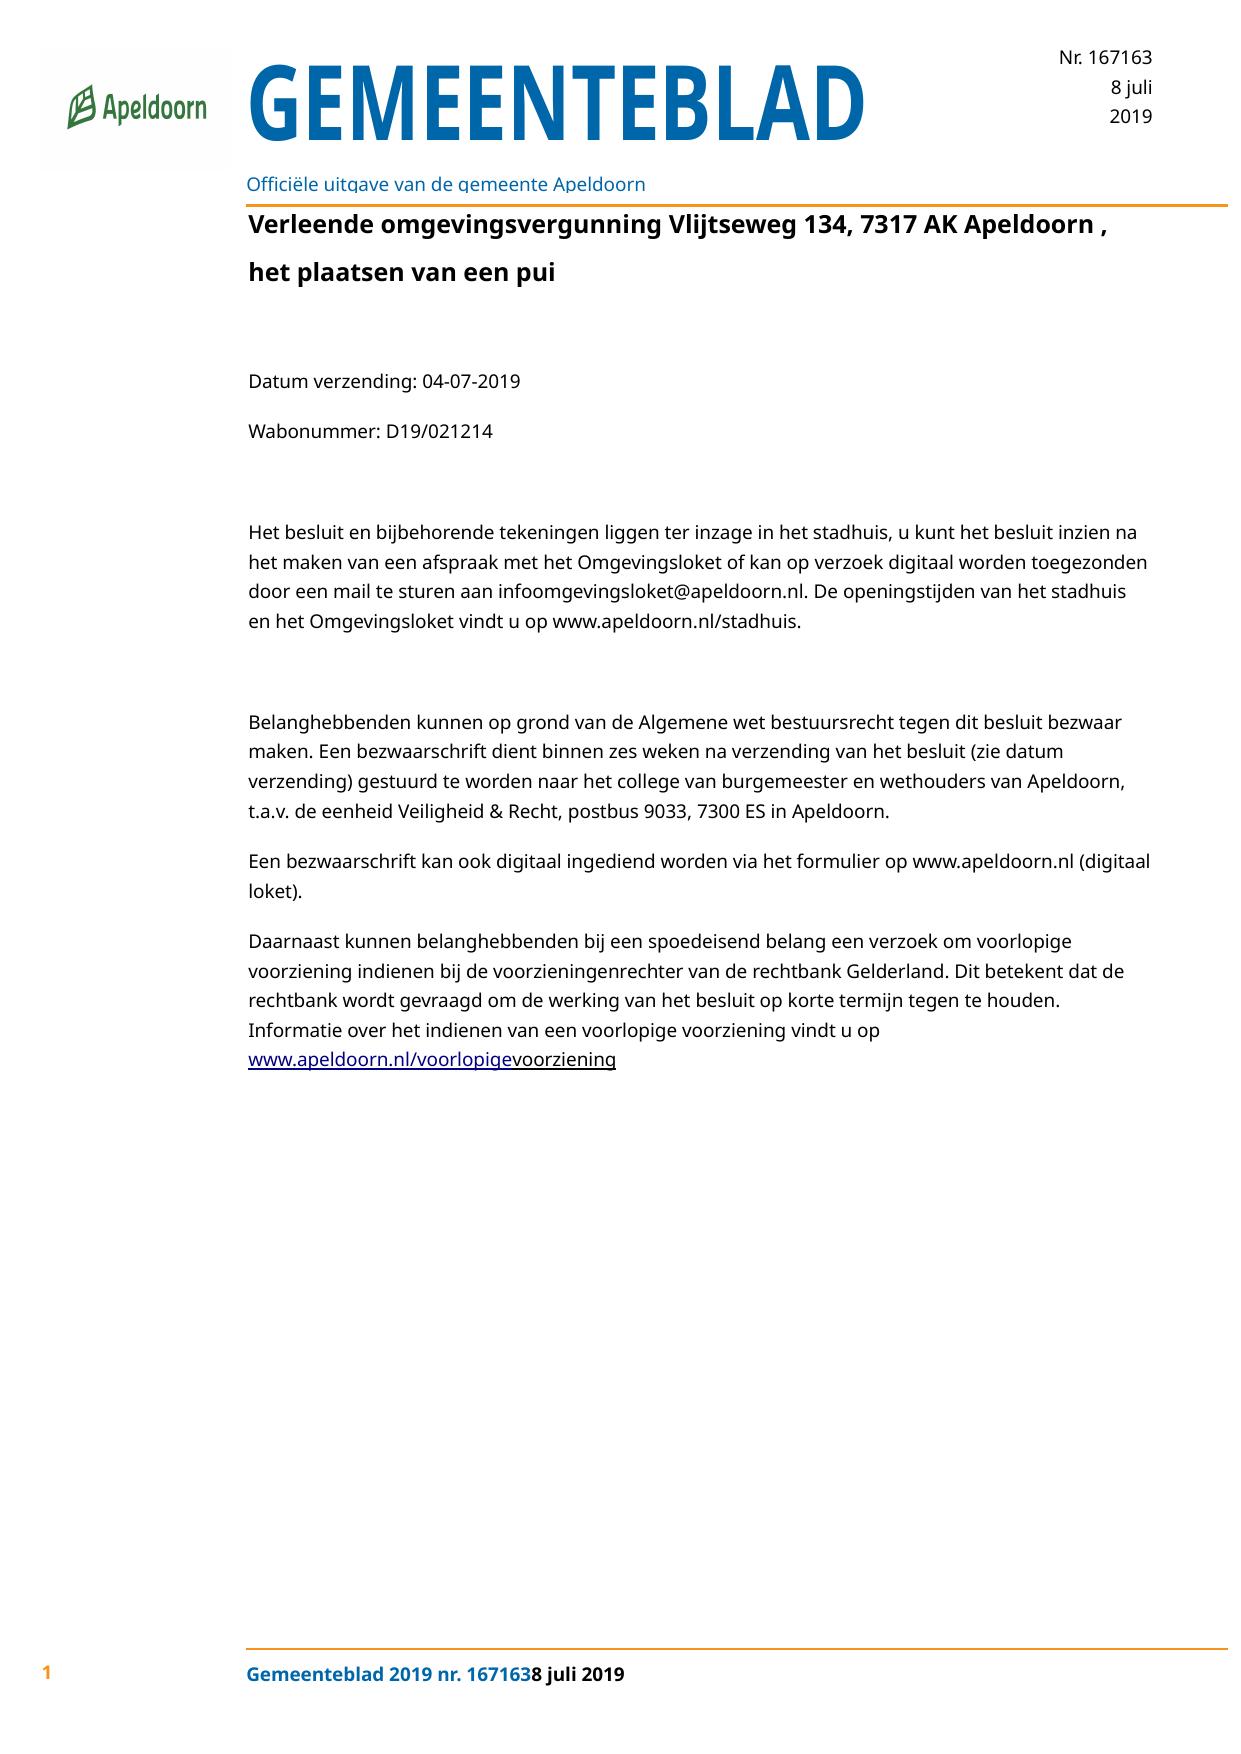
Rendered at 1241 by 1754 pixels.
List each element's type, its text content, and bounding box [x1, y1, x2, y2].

text Belanghebbenden kunnen op grond van de Algemene wet bestuursrecht tegen dit besluit bezwaar maken. Een bezwaarschrift dient binnen zes weken na verzending van het besluit (zie datum verzending) gestuurd te worden naar het college van burgemeester en wethouders van Apeldoorn, t.a.v. de eenheid Veiligheid & Recht, postbus 9033, 7300 ES in Apeldoorn. [248, 709, 1152, 824]
text Wabonummer: D19/021214 [248, 419, 1152, 444]
picture [41, 47, 231, 172]
text Verleende omgevingsvergunning Vlijtseweg 134, 7317 AK Apeldoorn , het plaatsen van een pui [248, 207, 1152, 288]
text Een bezwaarschrift kan ook digitaal ingediend worden via het formulier op www.apeldoorn.nl (digitaal loket). [248, 848, 1152, 904]
text Daarnaast kunnen belanghebbenden bij een spoedeisend belang een verzoek om voorlopige voorziening indienen bij de voorzieningenrechter van de rechtbank Gelderland. Dit betekent dat de rechtbank wordt gevraagd om de werking van het besluit op korte termijn tegen te houden. Informatie over het indienen van een voorlopige voorziening vindt u op www.apeldoorn.nl/voorlopigevoorziening [248, 928, 1152, 1072]
text Het besluit en bijbehorende tekeningen liggen ter inzage in het stadhuis, u kunt het besluit inzien na het maken van een afspraak met het Omgevingsloket of kan op verzoek digitaal worden toegezonden door een mail te sturen aan infoomgevingsloket@apeldoorn.nl. De openingstijden van het stadhuis en het Omgevingsloket vindt u op www.apeldoorn.nl/stadhuis. [248, 519, 1152, 634]
text Datum verzending: 04-07-2019 [248, 368, 1152, 394]
